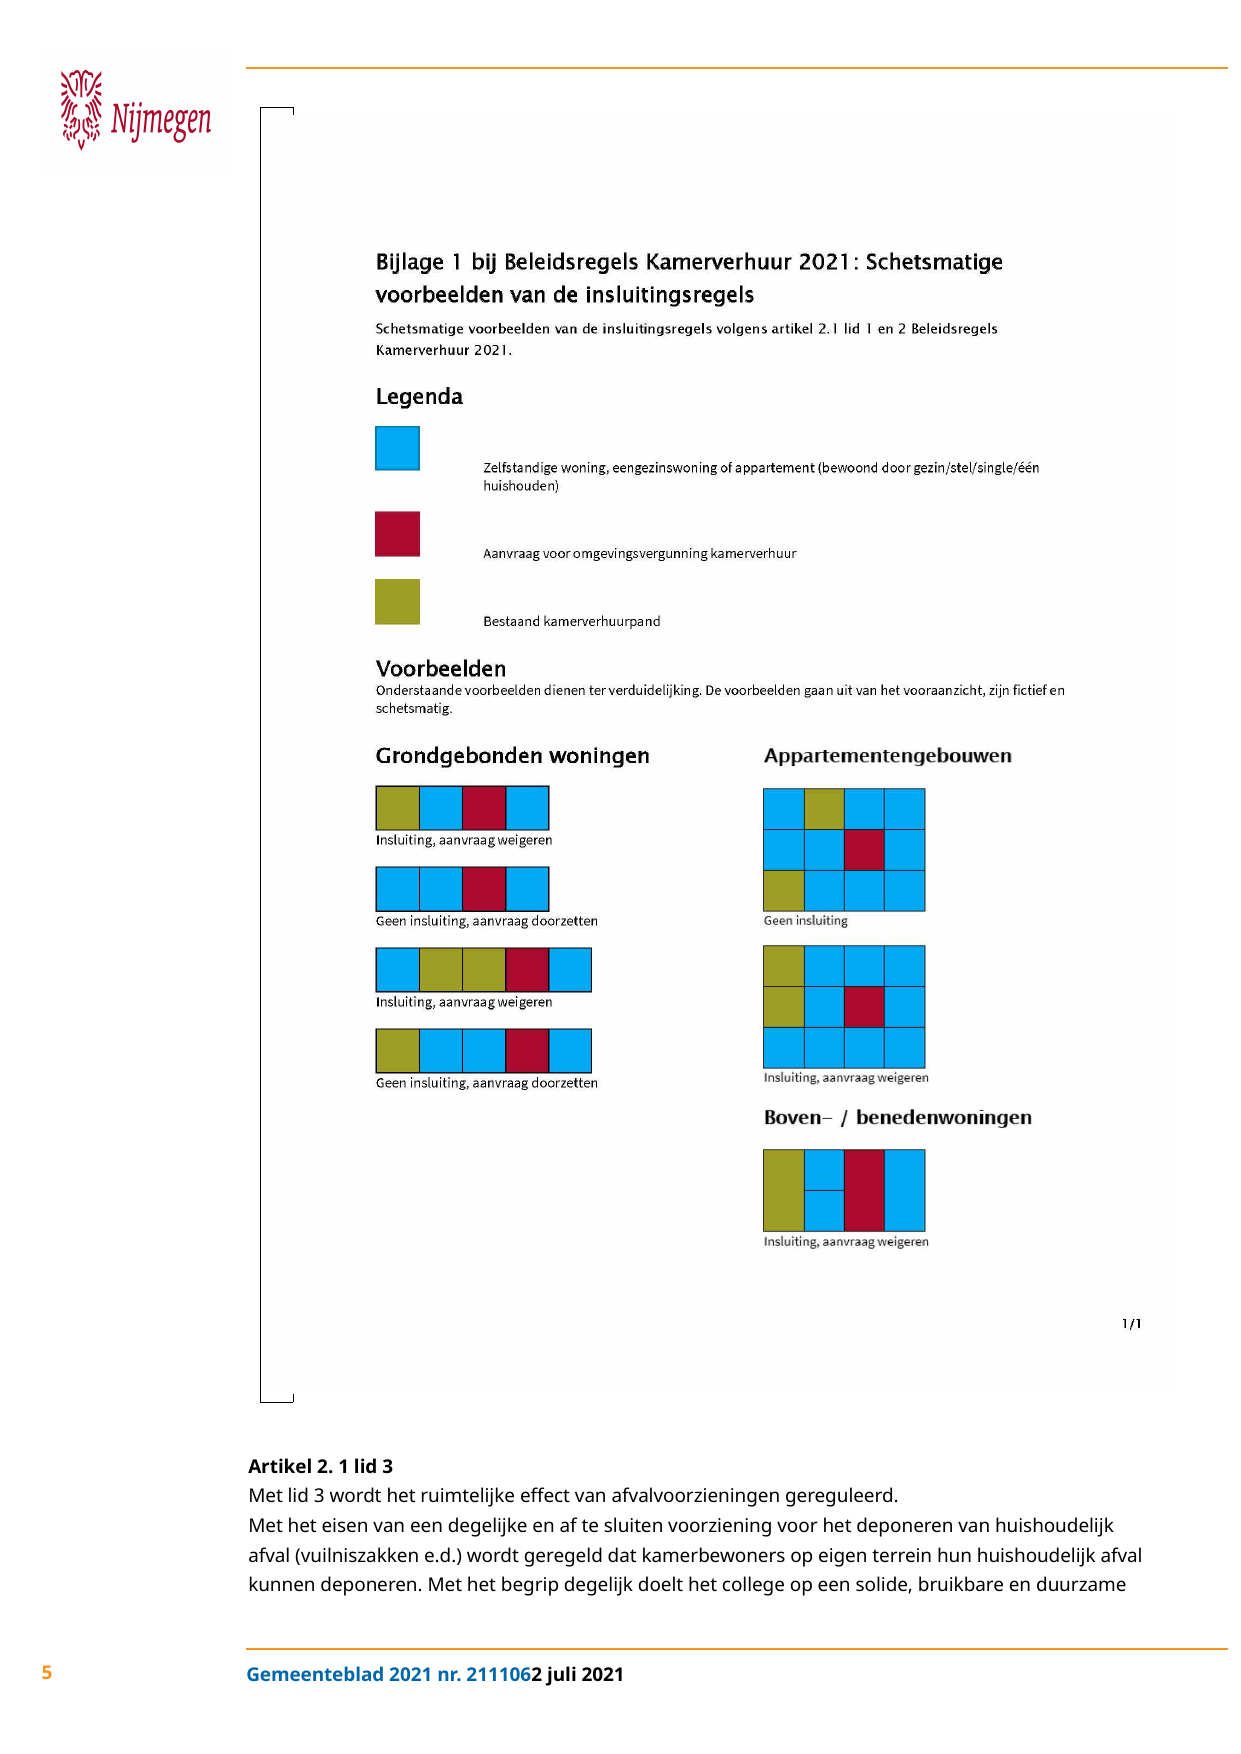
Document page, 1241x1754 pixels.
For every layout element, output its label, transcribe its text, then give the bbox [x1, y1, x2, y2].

picture [268, 115, 1173, 1394]
text Met het eisen van een degelijke en af te sluiten voorziening voor het deponeren van huishoudelijk afval (vuilniszakken e.d.) wordt geregeld dat kamerbewoners op eigen terrein hun huishoudelijk afval kunnen deponeren. Met het begrip degelijk doelt het college op een solide, bruikbare en duurzame [248, 1512, 1152, 1597]
picture [41, 47, 231, 172]
text Artikel 2. 1 lid 3 [248, 1453, 1152, 1479]
text Met lid 3 wordt het ruimtelijke effect van afvalvoorzieningen gereguleerd. [248, 1483, 1152, 1508]
